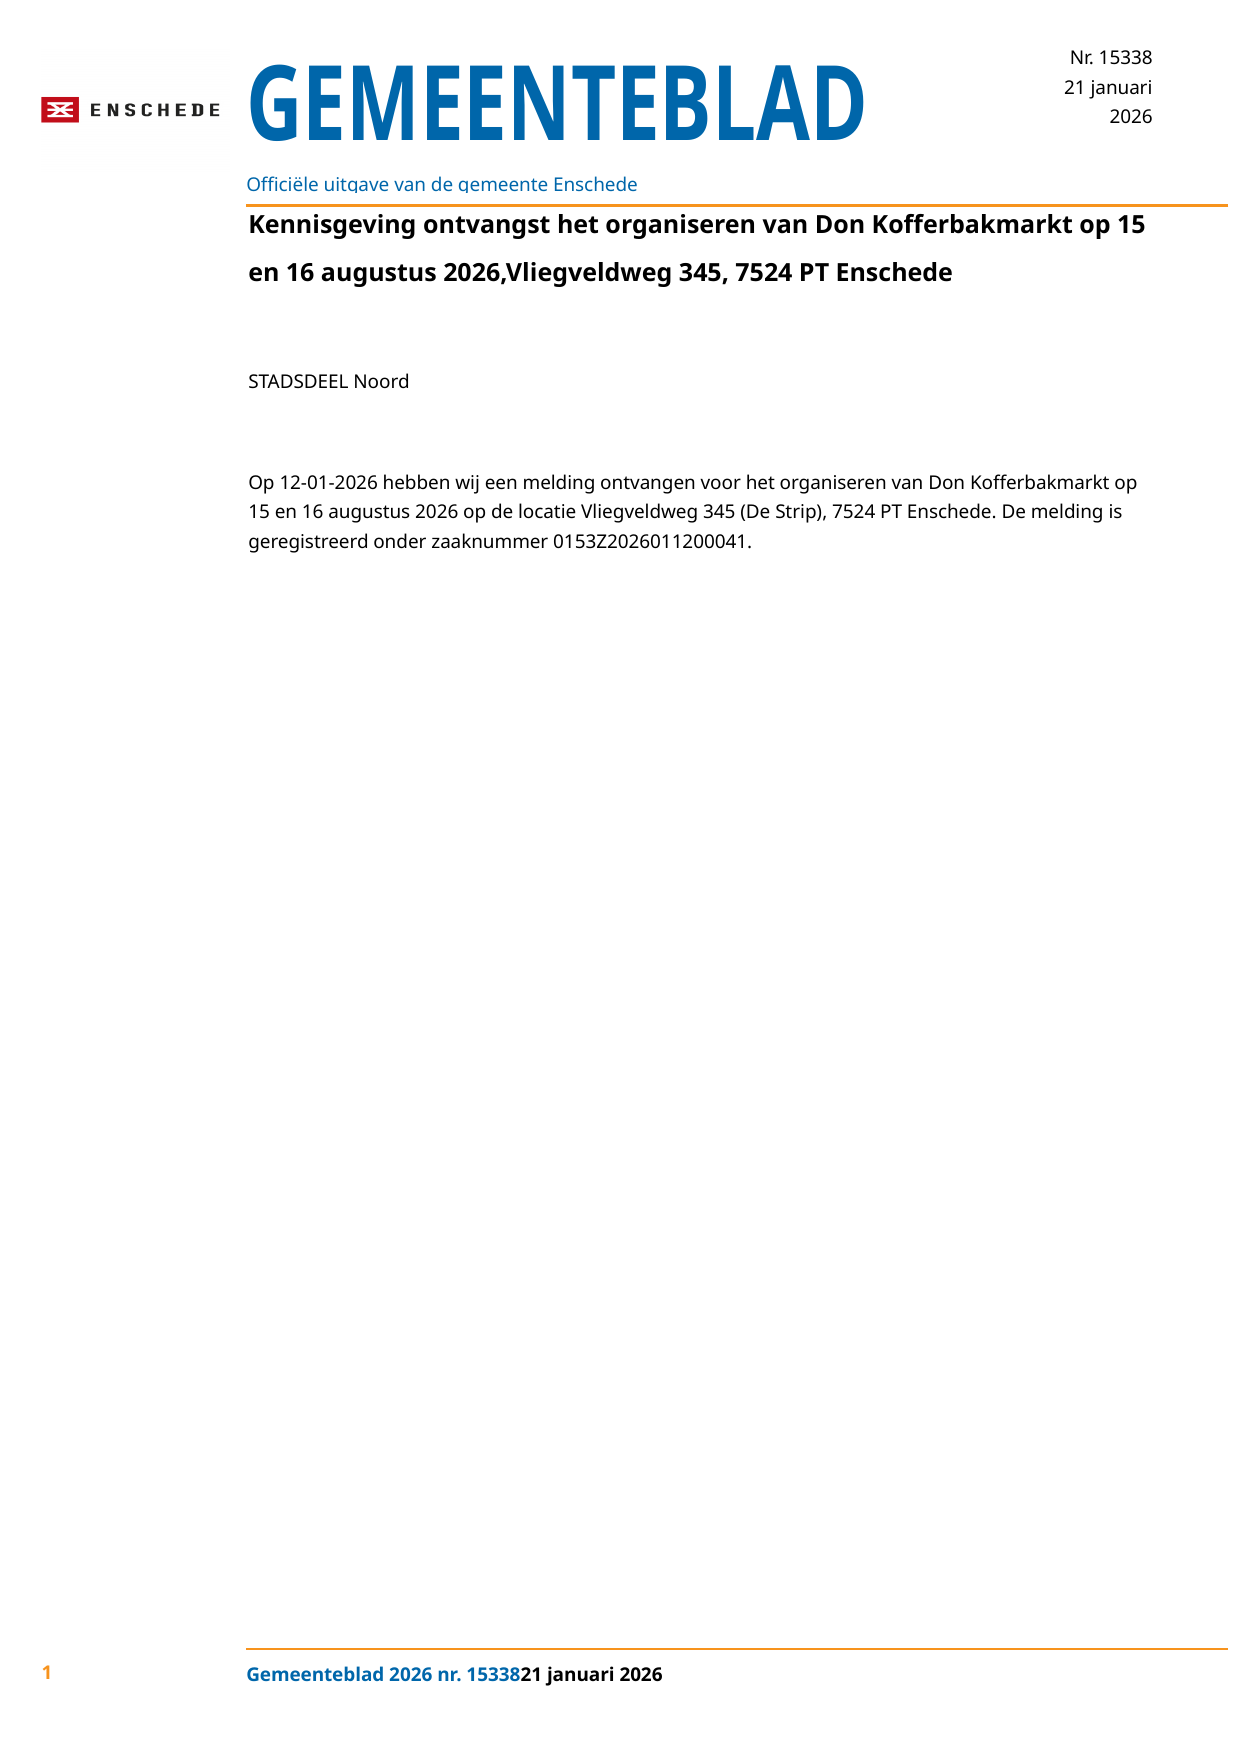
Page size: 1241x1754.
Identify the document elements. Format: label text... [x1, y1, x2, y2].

text Op 12-01-2026 hebben wij een melding ontvangen voor het organiseren van Don Kofferbakmarkt op 15 en 16 augustus 2026 op de locatie Vliegveldweg 345 (De Strip), 7524 PT Enschede. De melding is geregistreerd onder zaaknummer 0153Z2026011200041. [248, 469, 1152, 554]
text STADSDEEL Noord [248, 368, 1152, 394]
picture [41, 47, 231, 172]
text Kennisgeving ontvangst het organiseren van Don Kofferbakmarkt op 15 en 16 augustus 2026,Vliegveldweg 345, 7524 PT Enschede [248, 207, 1152, 288]
